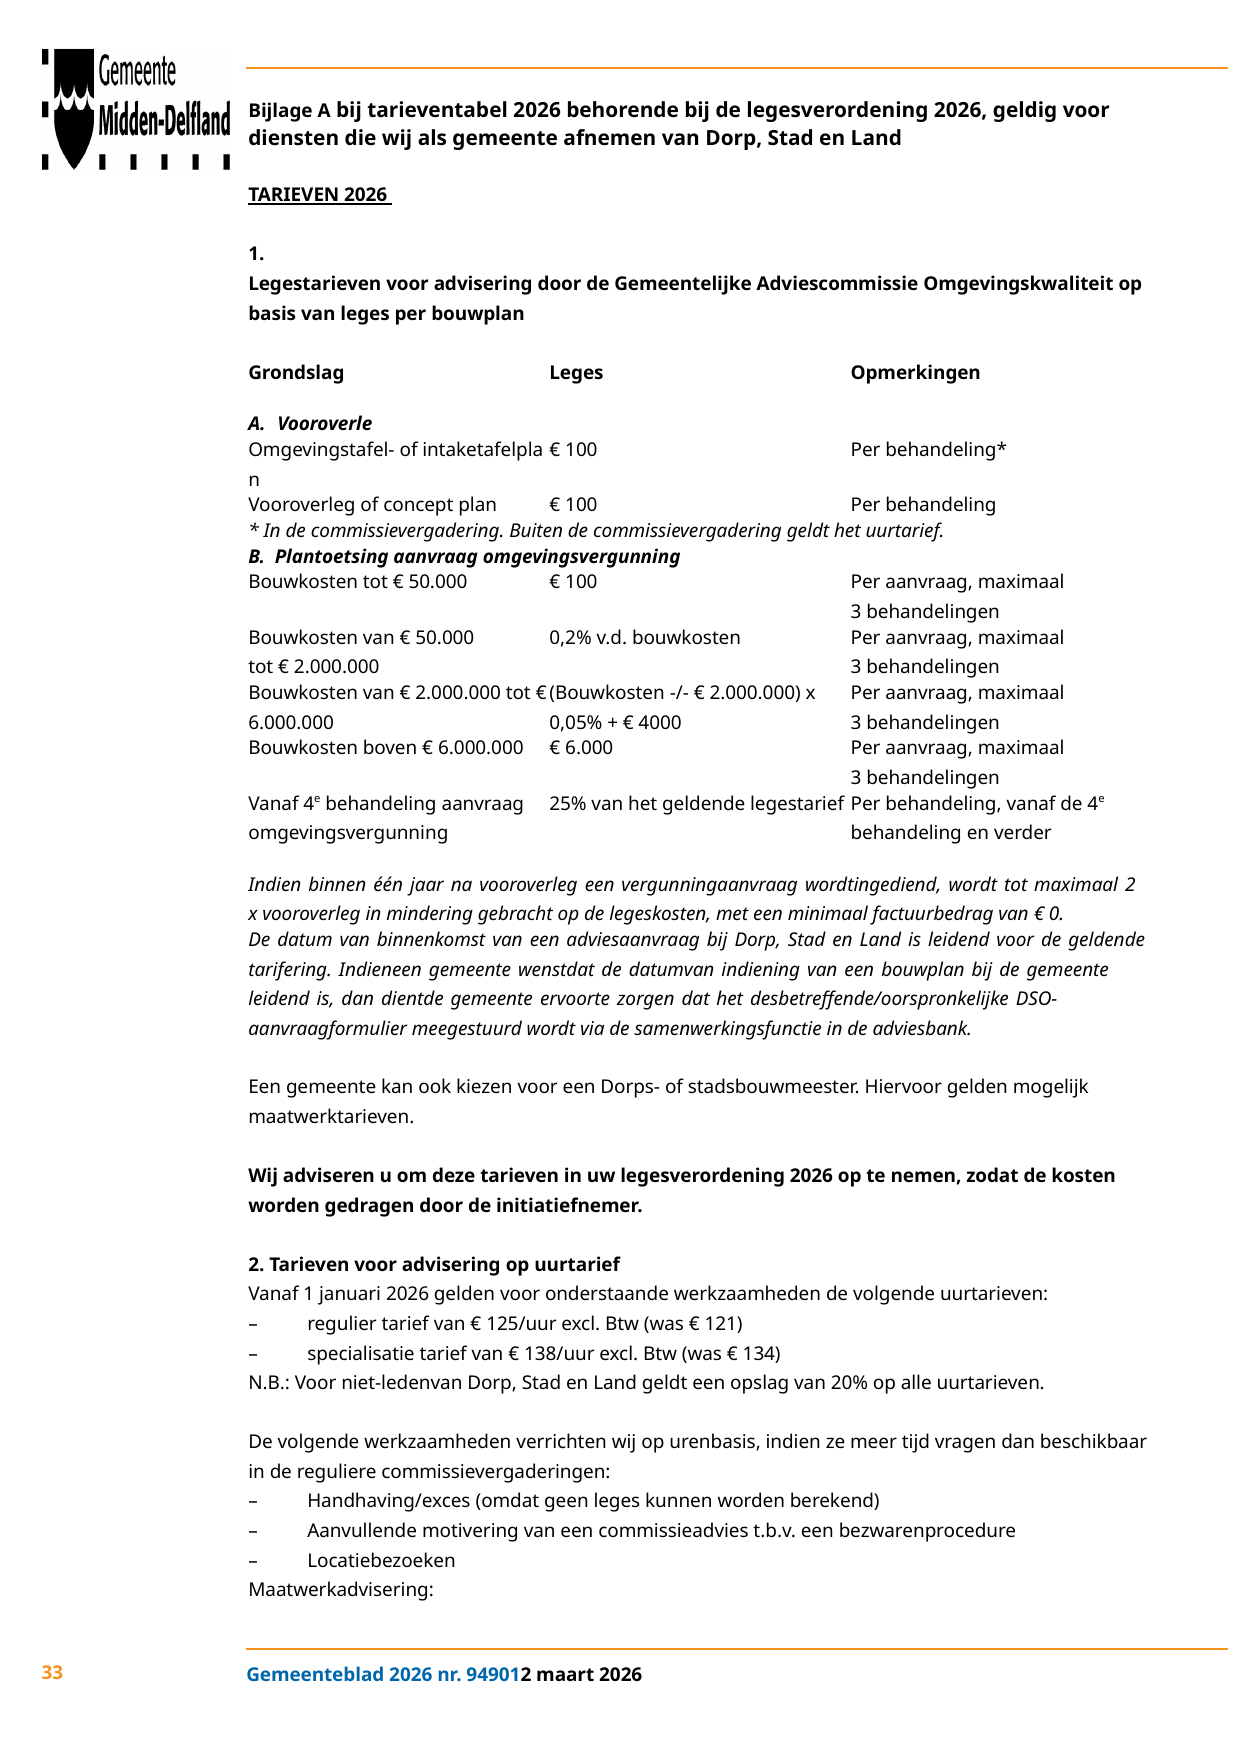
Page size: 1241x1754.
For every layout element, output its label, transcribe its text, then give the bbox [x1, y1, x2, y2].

text Maatwerkadvisering: [248, 1576, 1152, 1602]
table_cell [850, 385, 1152, 410]
table_cell Per aanvraag, maximaal 3 behandelingen [850, 679, 1152, 734]
list Aanvullende motivering van een commissieadvies t.b.v. een bezwarenprocedure [248, 1517, 1152, 1543]
table_cell Vooroverleg of concept plan [248, 491, 549, 517]
text De volgende werkzaamheden verrichten wij op urenbasis, indien ze meer tijd vragen dan beschikbaar in de reguliere commissievergaderingen: [248, 1428, 1152, 1484]
table_cell € 100 [549, 436, 850, 491]
table_cell € 100 [549, 491, 850, 517]
table_cell Vanaf 4e behandeling aanvraag omgevingsvergunning [248, 790, 549, 845]
table_cell Per behandeling* [850, 436, 1152, 491]
table_cell Bouwkosten van € 2.000.000 tot € 6.000.000 [248, 679, 549, 734]
table_cell Per aanvraag, maximaal 3 behandelingen [850, 624, 1152, 679]
picture [41, 47, 231, 172]
table_cell Per aanvraag, maximaal 3 behandelingen [850, 569, 1152, 624]
table_header Grondslag [248, 359, 549, 385]
table_cell (Bouwkosten -/- € 2.000.000) x 0,05% + € 4000 [549, 679, 850, 734]
table_header Opmerkingen [850, 359, 1152, 385]
table_cell Per behandeling, vanaf de 4e behandeling en verder [850, 790, 1152, 845]
text TARIEVEN 2026 [248, 181, 1152, 207]
table_cell € 100 [549, 569, 850, 624]
table_cell 25% van het geldende legestarief [549, 790, 850, 845]
table_cell 0,2% v.d. bouwkosten [549, 624, 850, 679]
table_cell Omgevingstafel- of intaketafelplan [248, 436, 549, 491]
table_cell [248, 845, 1152, 871]
text 1. Legestarieven voor advisering door de Gemeentelijke Adviescommissie Omgevingskwaliteit op basis van leges per bouwplan [248, 241, 1152, 325]
list regulier tarief van € 125/uur excl. Btw (was € 121) [248, 1310, 1152, 1336]
table_cell B. Plantoetsing aanvraag omgevingsvergunning [248, 543, 1152, 569]
table_cell Bouwkosten tot € 50.000 [248, 569, 549, 624]
table_cell [248, 385, 549, 410]
table_cell * In de commissievergadering. Buiten de commissievergadering geldt het uurtarief. [248, 517, 1152, 543]
table_cell Per aanvraag, maximaal 3 behandelingen [850, 735, 1152, 790]
table_cell € 6.000 [549, 735, 850, 790]
table_cell [549, 385, 850, 410]
table_cell De datum van binnenkomst van een adviesaanvraag bij Dorp, Stad en Land is leidend voor de geldende tarifering. Indieneen gemeente wenstdat de datumvan indiening van een bouwplan bij de gemeente leidend is, dan dientde gemeente ervoorte zorgen dat het desbetreffende/oorspronkelijke DSO-aanvraagformulier meegestuurd wordt via de samenwerkingsfunctie in de adviesbank. [248, 926, 1152, 1041]
text Bijlage A bij tarieventabel 2026 behorende bij de legesverordening 2026, geldig voor diensten die wij als gemeente afnemen van Dorp, Stad en Land [248, 95, 1152, 152]
table_cell Indien binnen één jaar na vooroverleg een vergunningaanvraag wordtingediend, wordt tot maximaal 2 x vooroverleg in mindering gebracht op de legeskosten, met een minimaal factuurbedrag van € 0. [248, 871, 1152, 926]
text Wij adviseren u om deze tarieven in uw legesverordening 2026 op te nemen, zodat de kosten worden gedragen door de initiatiefnemer. [248, 1162, 1152, 1218]
text Een gemeente kan ook kiezen voor een Dorps- of stadsbouwmeester. Hiervoor gelden mogelijk maatwerktarieven. [248, 1073, 1152, 1129]
table_cell Bouwkosten boven € 6.000.000 [248, 735, 549, 790]
text N.B.: Voor niet-ledenvan Dorp, Stad en Land geldt een opslag van 20% op alle uurtarieven. [248, 1369, 1152, 1395]
list Handhaving/exces (omdat geen leges kunnen worden berekend) [248, 1488, 1152, 1513]
list Locatiebezoeken [248, 1547, 1152, 1573]
table_cell A. Vooroverle [248, 410, 1152, 436]
text Vanaf 1 januari 2026 gelden voor onderstaande werkzaamheden de volgende uurtarieven: [248, 1281, 1152, 1306]
table_header Leges [549, 359, 850, 385]
table_cell Bouwkosten van € 50.000 tot € 2.000.000 [248, 624, 549, 679]
list specialisatie tarief van € 138/uur excl. Btw (was € 134) [248, 1340, 1152, 1366]
table_cell Per behandeling [850, 491, 1152, 517]
text 2. Tarieven voor advisering op uurtarief [248, 1251, 1152, 1277]
